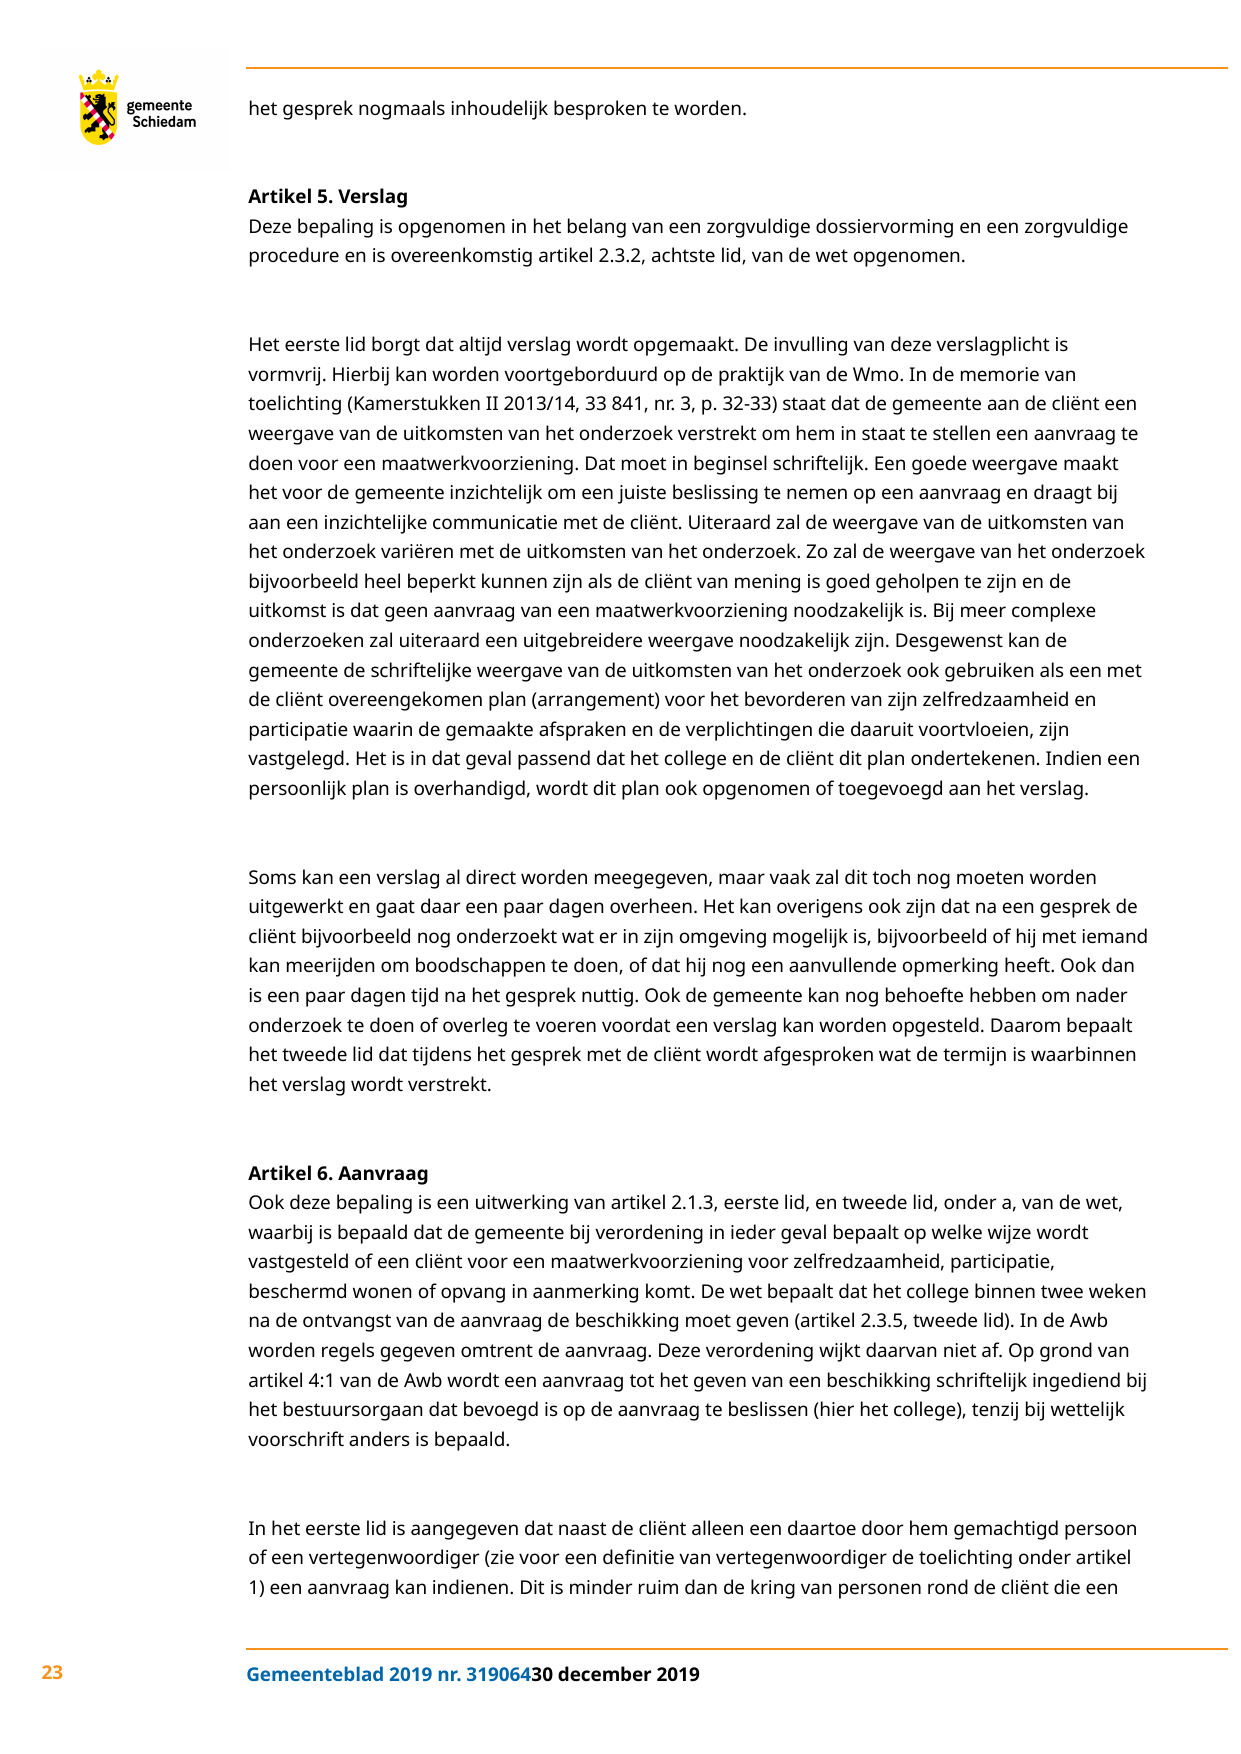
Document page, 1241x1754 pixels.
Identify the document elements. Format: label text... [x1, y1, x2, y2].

text het gesprek nogmaals inhoudelijk besproken te worden. [248, 95, 1152, 121]
text Deze bepaling is opgenomen in het belang van een zorgvuldige dossiervorming en een zorgvuldige procedure en is overeenkomstig artikel 2.3.2, achtste lid, van de wet opgenomen. [248, 213, 1152, 268]
text Soms kan een verslag al direct worden meegegeven, maar vaak zal dit toch nog moeten worden uitgewerkt en gaat daar een paar dagen overheen. Het kan overigens ook zijn dat na een gesprek de cliënt bijvoorbeeld nog onderzoekt wat er in zijn omgeving mogelijk is, bijvoorbeeld of hij met iemand kan meerijden om boodschappen te doen, of dat hij nog een aanvullende opmerking heeft. Ook dan is een paar dagen tijd na het gesprek nuttig. Ook de gemeente kan nog behoefte hebben om nader onderzoek te doen of overleg te voeren voordat een verslag kan worden opgesteld. Daarom bepaalt het tweede lid dat tijdens het gesprek met de cliënt wordt afgesproken wat de termijn is waarbinnen het verslag wordt verstrekt. [248, 864, 1152, 1097]
text Het eerste lid borgt dat altijd verslag wordt opgemaakt. De invulling van deze verslagplicht is vormvrij. Hierbij kan worden voortgeborduurd op de praktijk van de Wmo. In de memorie van toelichting (Kamerstukken II 2013/14, 33 841, nr. 3, p. 32-33) staat dat de gemeente aan de cliënt een weergave van de uitkomsten van het onderzoek verstrekt om hem in staat te stellen een aanvraag te doen voor een maatwerkvoorziening. Dat moet in beginsel schriftelijk. Een goede weergave maakt het voor de gemeente inzichtelijk om een juiste beslissing te nemen op een aanvraag en draagt bij aan een inzichtelijke communicatie met de cliënt. Uiteraard zal de weergave van de uitkomsten van het onderzoek variëren met de uitkomsten van het onderzoek. Zo zal de weergave van het onderzoek bijvoorbeeld heel beperkt kunnen zijn als de cliënt van mening is goed geholpen te zijn en de uitkomst is dat geen aanvraag van een maatwerkvoorziening noodzakelijk is. Bij meer complexe onderzoeken zal uiteraard een uitgebreidere weergave noodzakelijk zijn. Desgewenst kan de gemeente de schriftelijke weergave van de uitkomsten van het onderzoek ook gebruiken als een met de cliënt overeengekomen plan (arrangement) voor het bevorderen van zijn zelfredzaamheid en participatie waarin de gemaakte afspraken en de verplichtingen die daaruit voortvloeien, zijn vastgelegd. Het is in dat geval passend dat het college en de cliënt dit plan ondertekenen. Indien een persoonlijk plan is overhandigd, wordt dit plan ook opgenomen of toegevoegd aan het verslag. [248, 331, 1152, 801]
picture [41, 47, 231, 172]
text Ook deze bepaling is een uitwerking van artikel 2.1.3, eerste lid, en tweede lid, onder a, van de wet, waarbij is bepaald dat de gemeente bij verordening in ieder geval bepaalt op welke wijze wordt vastgesteld of een cliënt voor een maatwerkvoorziening voor zelfredzaamheid, participatie, beschermd wonen of opvang in aanmerking komt. De wet bepaalt dat het college binnen twee weken na de ontvangst van de aanvraag de beschikking moet geven (artikel 2.3.5, tweede lid). In de Awb worden regels gegeven omtrent de aanvraag. Deze verordening wijkt daarvan niet af. Op grond van artikel 4:1 van de Awb wordt een aanvraag tot het geven van een beschikking schriftelijk ingediend bij het bestuursorgaan dat bevoegd is op de aanvraag te beslissen (hier het college), tenzij bij wettelijk voorschrift anders is bepaald. [248, 1189, 1152, 1452]
text In het eerste lid is aangegeven dat naast de cliënt alleen een daartoe door hem gemachtigd persoon of een vertegenwoordiger (zie voor een definitie van vertegenwoordiger de toelichting onder artikel 1) een aanvraag kan indienen. Dit is minder ruim dan de kring van personen rond de cliënt die een [248, 1515, 1152, 1600]
text Artikel 6. Aanvraag [248, 1160, 1152, 1186]
text Artikel 5. Verslag [248, 183, 1152, 209]
